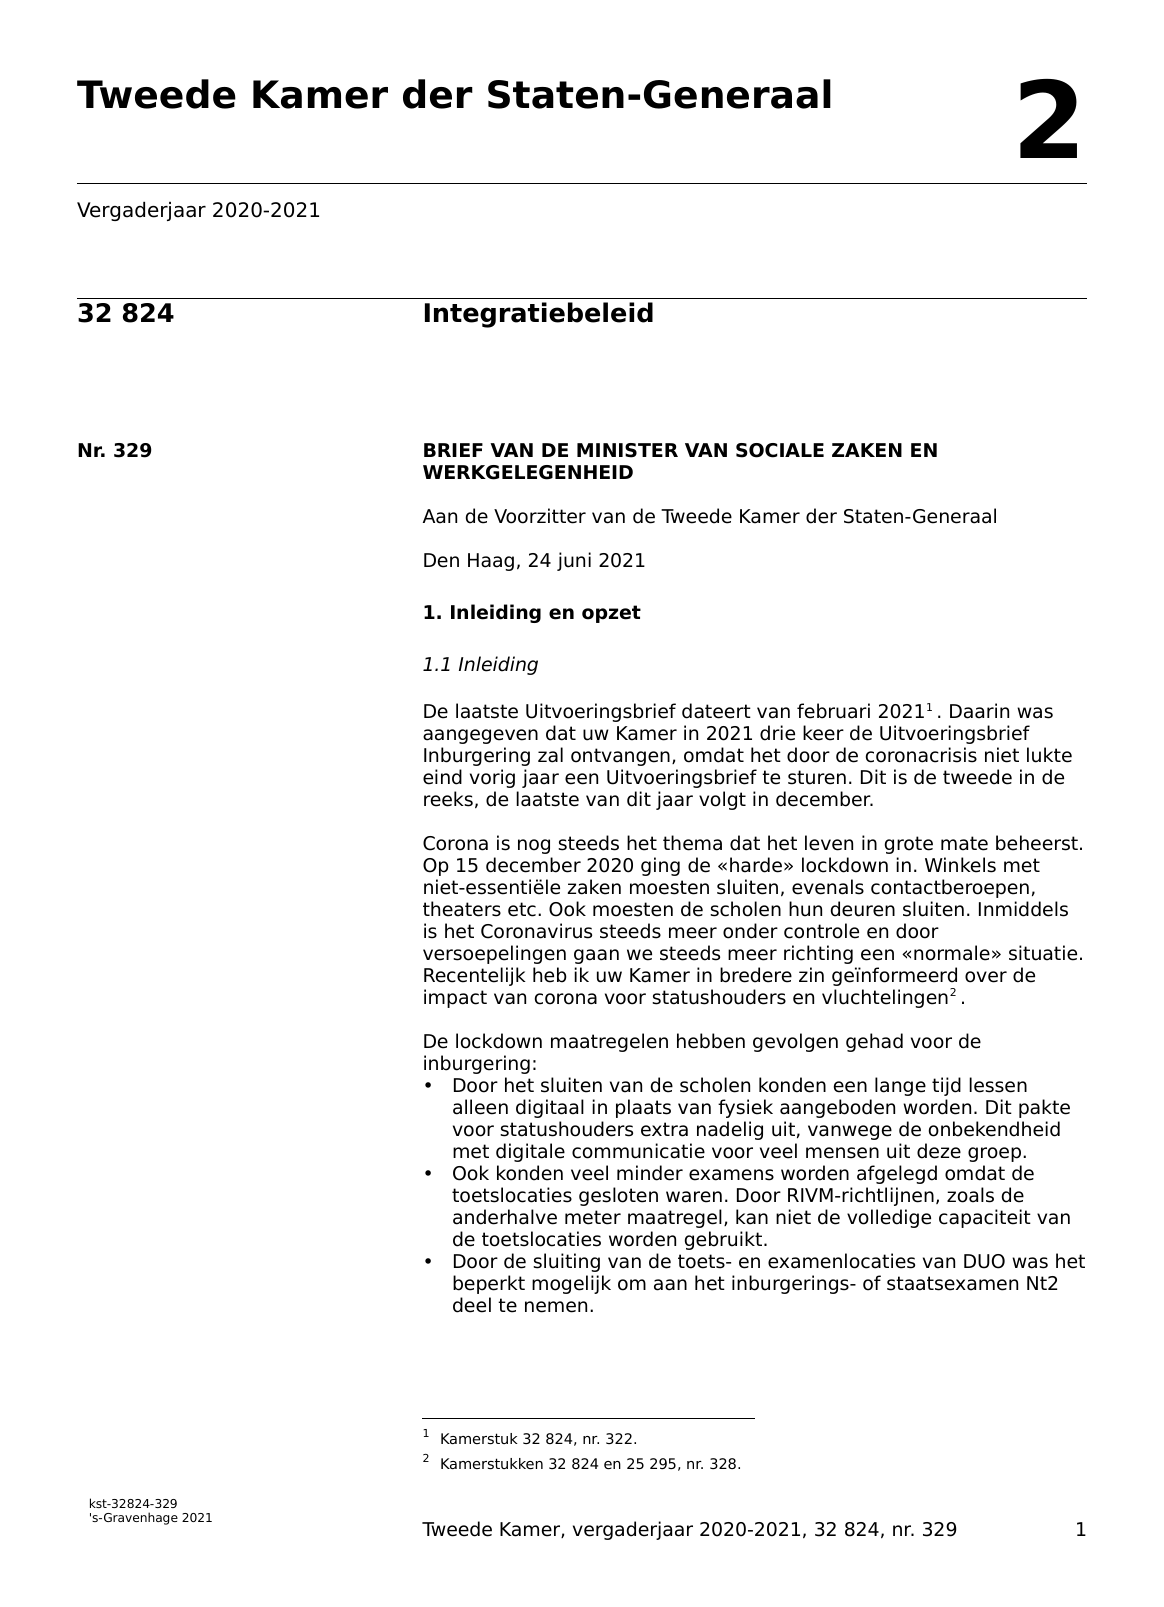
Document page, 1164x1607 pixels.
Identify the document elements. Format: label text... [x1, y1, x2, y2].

table_header 2 [886, 59, 1087, 183]
subtitle 1. Inleiding en opzet [422, 602, 1087, 624]
text • Door de sluiting van de toets- en examenlocaties van DUO was het beperkt mogelijk om aan het inburgerings- of staatsexamen Nt2 deel te nemen. [422, 1251, 1087, 1317]
text • Door het sluiten van de scholen konden een lange tijd lessen alleen digitaal in plaats van fysiek aangeboden worden. Dit pakte voor statushouders extra nadelig uit, vanwege de onbekendheid met digitale communicatie voor veel mensen uit deze groep. [422, 1075, 1087, 1163]
text De lockdown maatregelen hebben gevolgen gehad voor de inburgering: [422, 1031, 1087, 1075]
text Kamerstuk 32 824, nr. 322. [422, 1427, 1087, 1449]
text Den Haag, 24 juni 2021 [422, 550, 1087, 572]
subtitle 32 824 Integratiebeleid [77, 299, 1087, 329]
text De laatste Uitvoeringsbrief dateert van februari 2021. Daarin was aangegeven dat uw Kamer in 2021 drie keer de Uitvoeringsbrief Inburgering zal ontvangen, omdat het door de coronacrisis niet lukte eind vorig jaar een Uitvoeringsbrief te sturen. Dit is de tweede in de reeks, de laatste van dit jaar volgt in december. [422, 701, 1087, 811]
text Corona is nog steeds het thema dat het leven in grote mate beheerst. Op 15 december 2020 ging de «harde» lockdown in. Winkels met niet-essentiële zaken moesten sluiten, evenals contactberoepen, theaters etc. Ook moesten de scholen hun deuren sluiten. Inmiddels is het Coronavirus steeds meer onder controle en door versoepelingen gaan we steeds meer richting een «normale» situatie. Recentelijk heb ik uw Kamer in bredere zin geïnformeerd over de impact van corona voor statushouders en vluchtelingen. [422, 833, 1087, 1009]
text • Ook konden veel minder examens worden afgelegd omdat de toetslocaties gesloten waren. Door RIVM-richtlijnen, zoals de anderhalve meter maatregel, kan niet de volledige capaciteit van de toetslocaties worden gebruikt. [422, 1163, 1087, 1251]
table_header Tweede Kamer der Staten-Generaal [77, 59, 886, 183]
text Aan de Voorzitter van de Tweede Kamer der Staten-Generaal [422, 506, 1087, 528]
table_cell Vergaderjaar 2020-2021 [77, 184, 1087, 298]
text 's-Gravenhage 2021 [88, 1511, 323, 1525]
text Kamerstukken 32 824 en 25 295, nr. 328. [422, 1452, 1087, 1474]
text kst-32824-329 [88, 1497, 323, 1511]
subtitle 1.1 Inleiding [422, 654, 1087, 676]
subtitle Nr. 329 BRIEF VAN DE MINISTER VAN SOCIALE ZAKEN EN WERKGELEGENHEID [77, 440, 1087, 484]
